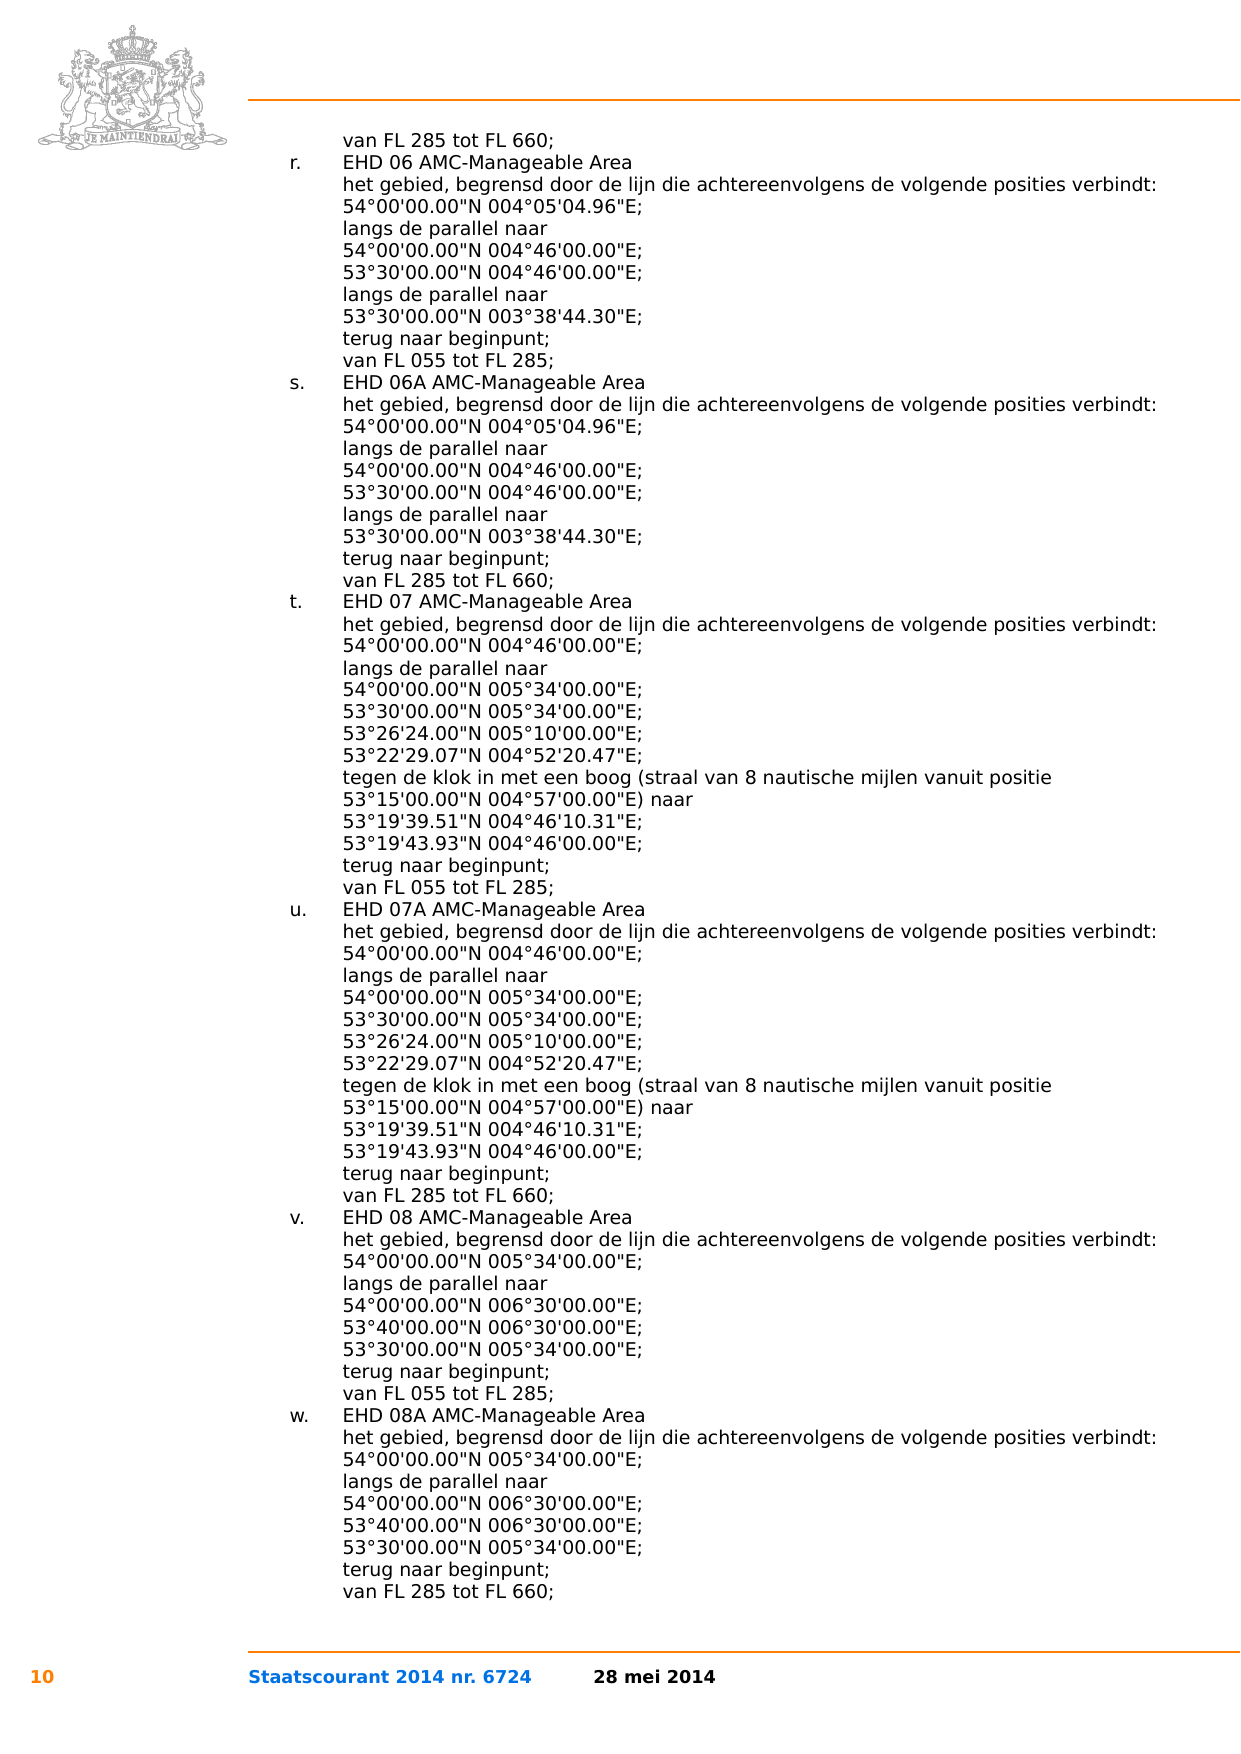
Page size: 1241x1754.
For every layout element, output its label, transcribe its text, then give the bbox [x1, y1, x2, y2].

text terug naar beginpunt; [342, 1558, 1163, 1581]
text het gebied, begrensd door de lijn die achtereenvolgens de volgende posities verbindt: [342, 1427, 1163, 1449]
text van FL 285 tot FL 660; [342, 1581, 1163, 1602]
text langs de parallel naar [342, 438, 1163, 459]
text het gebied, begrensd door de lijn die achtereenvolgens de volgende posities verbindt: [342, 613, 1163, 635]
text terug naar beginpunt; [342, 328, 1163, 350]
text 53°26'24.00"N 005°10'00.00"E; [342, 723, 1163, 745]
text langs de parallel naar [342, 503, 1163, 526]
text r. EHD 06 AMC-Manageable Area [289, 152, 1163, 174]
text 54°00'00.00"N 004°46'00.00"E; [342, 240, 1163, 262]
text langs de parallel naar [342, 218, 1163, 240]
text 53°19'39.51"N 004°46'10.31"E; [342, 1119, 1163, 1141]
text 53°22'29.07"N 004°52'20.47"E; [342, 745, 1163, 767]
text tegen de klok in met een boog (straal van 8 nautische mijlen vanuit positie 53°15'00.00"N 004°57'00.00"E) naar [342, 1075, 1163, 1119]
text 53°30'00.00"N 003°38'44.30"E; [342, 306, 1163, 328]
text 54°00'00.00"N 004°05'04.96"E; [342, 416, 1163, 438]
text 53°19'39.51"N 004°46'10.31"E; [342, 811, 1163, 833]
text 54°00'00.00"N 005°34'00.00"E; [342, 987, 1163, 1009]
text terug naar beginpunt; [342, 547, 1163, 569]
text w. EHD 08A AMC-Manageable Area [289, 1405, 1163, 1427]
text van FL 285 tot FL 660; [342, 569, 1163, 591]
text van FL 055 tot FL 285; [342, 350, 1163, 372]
text 54°00'00.00"N 004°46'00.00"E; [342, 459, 1163, 482]
text tegen de klok in met een boog (straal van 8 nautische mijlen vanuit positie 53°15'00.00"N 004°57'00.00"E) naar [342, 767, 1163, 811]
text van FL 055 tot FL 285; [342, 877, 1163, 899]
text terug naar beginpunt; [342, 855, 1163, 877]
text 53°30'00.00"N 005°34'00.00"E; [342, 701, 1163, 723]
text langs de parallel naar [342, 1471, 1163, 1493]
text 53°30'00.00"N 004°46'00.00"E; [342, 262, 1163, 284]
text 54°00'00.00"N 004°46'00.00"E; [342, 943, 1163, 965]
text 54°00'00.00"N 005°34'00.00"E; [342, 1449, 1163, 1471]
text van FL 285 tot FL 660; [342, 130, 1163, 152]
text langs de parallel naar [342, 657, 1163, 679]
text terug naar beginpunt; [342, 1361, 1163, 1383]
text van FL 285 tot FL 660; [342, 1185, 1163, 1207]
text 53°26'24.00"N 005°10'00.00"E; [342, 1031, 1163, 1053]
text 53°30'00.00"N 005°34'00.00"E; [342, 1537, 1163, 1558]
text 53°19'43.93"N 004°46'00.00"E; [342, 1141, 1163, 1163]
text 53°19'43.93"N 004°46'00.00"E; [342, 833, 1163, 855]
text terug naar beginpunt; [342, 1163, 1163, 1185]
text 53°22'29.07"N 004°52'20.47"E; [342, 1053, 1163, 1075]
text 53°30'00.00"N 005°34'00.00"E; [342, 1009, 1163, 1031]
text 54°00'00.00"N 006°30'00.00"E; [342, 1295, 1163, 1317]
text 54°00'00.00"N 005°34'00.00"E; [342, 1251, 1163, 1273]
text 53°30'00.00"N 004°46'00.00"E; [342, 482, 1163, 503]
text van FL 055 tot FL 285; [342, 1383, 1163, 1405]
text s. EHD 06A AMC-Manageable Area [289, 372, 1163, 394]
text het gebied, begrensd door de lijn die achtereenvolgens de volgende posities verbindt: [342, 1229, 1163, 1251]
text t. EHD 07 AMC-Manageable Area [289, 591, 1163, 613]
text 53°30'00.00"N 005°34'00.00"E; [342, 1339, 1163, 1361]
text het gebied, begrensd door de lijn die achtereenvolgens de volgende posities verbindt: [342, 394, 1163, 416]
text 54°00'00.00"N 005°34'00.00"E; [342, 679, 1163, 701]
text 53°30'00.00"N 003°38'44.30"E; [342, 526, 1163, 547]
text 53°40'00.00"N 006°30'00.00"E; [342, 1514, 1163, 1537]
text langs de parallel naar [342, 284, 1163, 306]
text 54°00'00.00"N 004°05'04.96"E; [342, 196, 1163, 218]
picture [38, 25, 227, 150]
text v. EHD 08 AMC-Manageable Area [289, 1207, 1163, 1229]
text het gebied, begrensd door de lijn die achtereenvolgens de volgende posities verbindt: [342, 174, 1163, 196]
text langs de parallel naar [342, 965, 1163, 987]
text 54°00'00.00"N 004°46'00.00"E; [342, 635, 1163, 657]
text het gebied, begrensd door de lijn die achtereenvolgens de volgende posities verbindt: [342, 921, 1163, 943]
text 54°00'00.00"N 006°30'00.00"E; [342, 1493, 1163, 1514]
text 53°40'00.00"N 006°30'00.00"E; [342, 1317, 1163, 1339]
text langs de parallel naar [342, 1273, 1163, 1295]
text u. EHD 07A AMC-Manageable Area [289, 899, 1163, 921]
